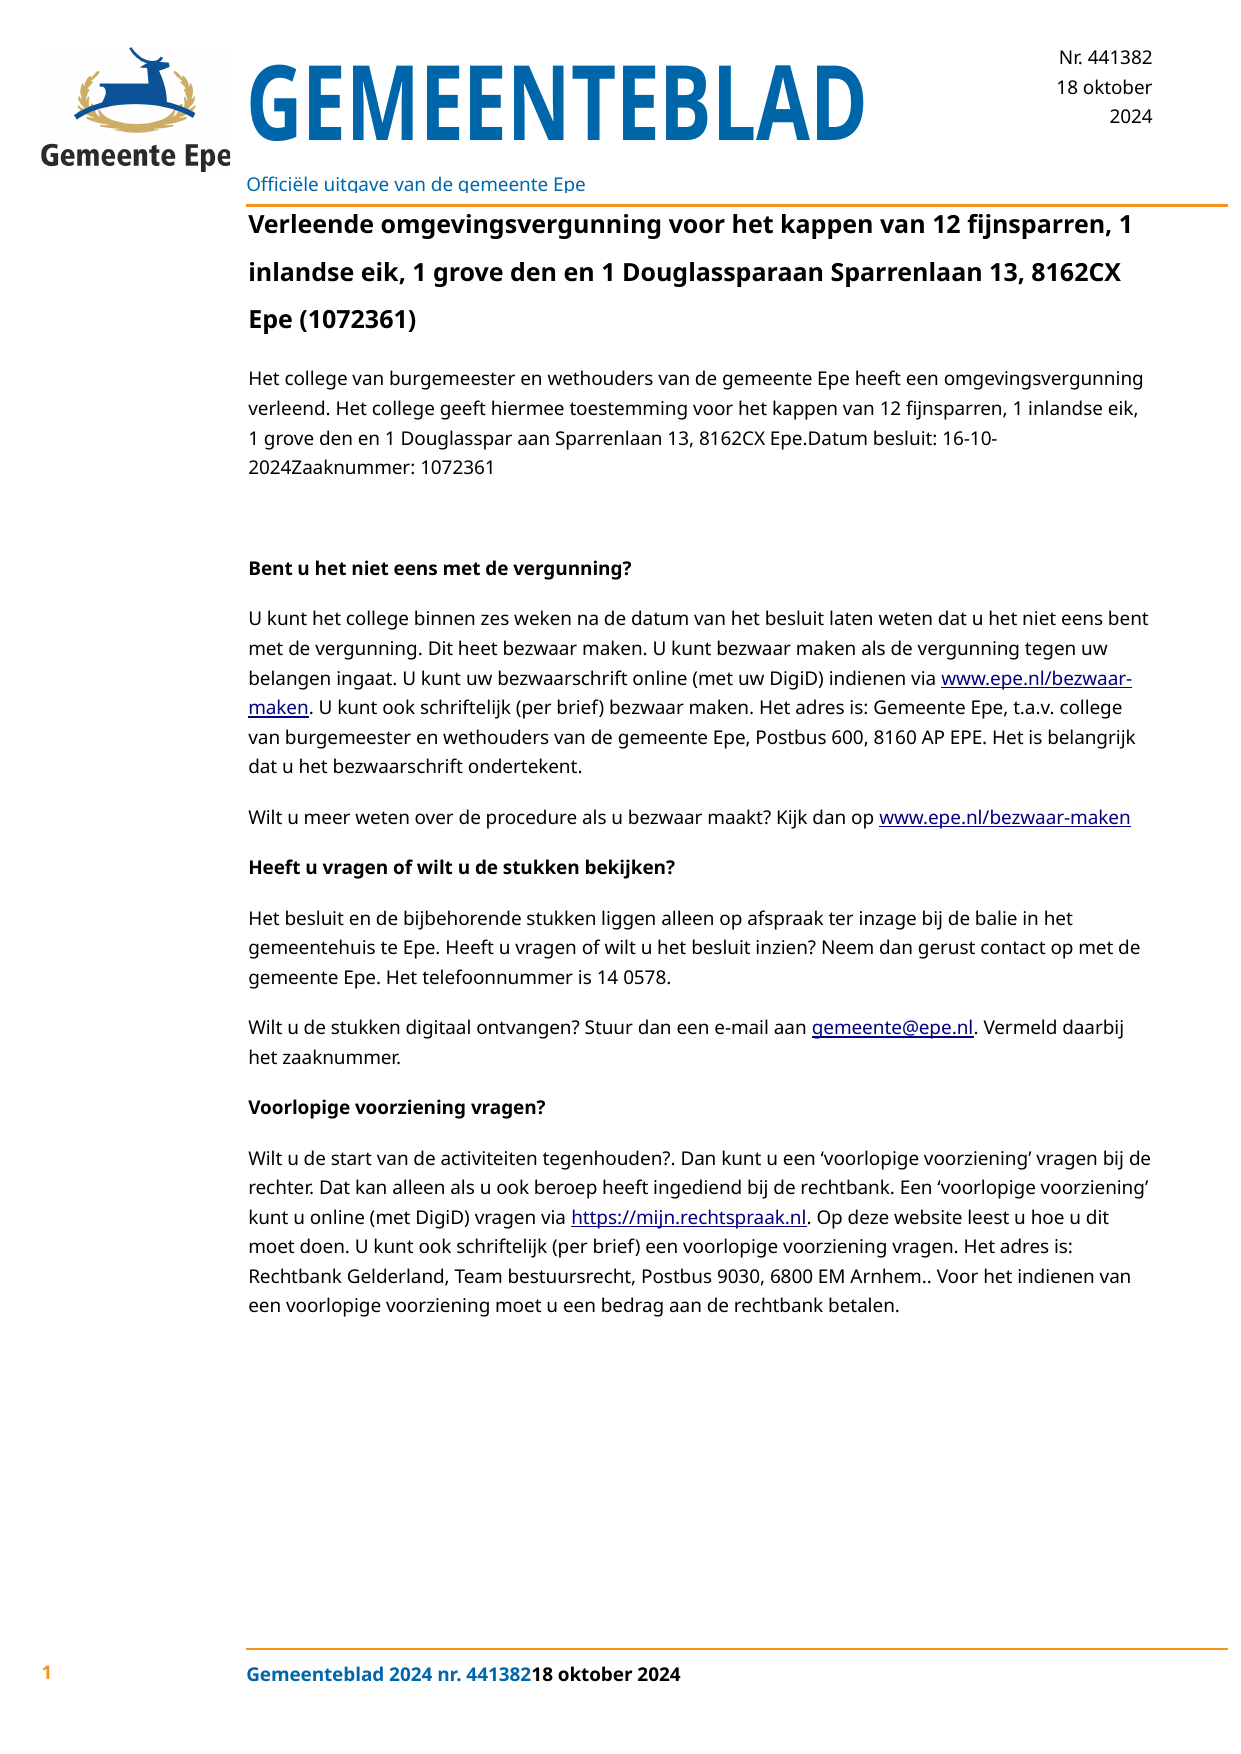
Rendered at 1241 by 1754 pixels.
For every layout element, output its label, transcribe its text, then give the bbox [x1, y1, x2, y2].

text Heeft u vragen of wilt u de stukken bekijken? [248, 854, 1152, 880]
text Wilt u meer weten over de procedure als u bezwaar maakt? Kijk dan op www.epe.nl/bezwaar-maken [248, 804, 1152, 829]
text Het besluit en de bijbehorende stukken liggen alleen op afspraak ter inzage bij de balie in het gemeentehuis te Epe. Heeft u vragen of wilt u het besluit inzien? Neem dan gerust contact op met de gemeente Epe. Het telefoonnummer is 14 0578. [248, 905, 1152, 989]
text Voorlopige voorziening vragen? [248, 1094, 1152, 1120]
picture [41, 47, 231, 172]
text Verleende omgevingsvergunning voor het kappen van 12 fijnsparren, 1 inlandse eik, 1 grove den en 1 Douglassparaan Sparrenlaan 13, 8162CX Epe (1072361) [248, 207, 1152, 336]
text Wilt u de stukken digitaal ontvangen? Stuur dan een e-mail aan gemeente@epe.nl. Vermeld daarbij het zaaknummer. [248, 1014, 1152, 1069]
text Het college van burgemeester en wethouders van de gemeente Epe heeft een omgevingsvergunning verleend. Het college geeft hiermee toestemming voor het kappen van 12 fijnsparren, 1 inlandse eik, 1 grove den en 1 Douglasspar aan Sparrenlaan 13, 8162CX Epe.Datum besluit: 16-10-2024Zaaknummer: 1072361 [248, 366, 1152, 480]
text U kunt het college binnen zes weken na de datum van het besluit laten weten dat u het niet eens bent met de vergunning. Dit heet bezwaar maken. U kunt bezwaar maken als de vergunning tegen uw belangen ingaat. U kunt uw bezwaarschrift online (met uw DigiD) indienen via www.epe.nl/bezwaar-maken. U kunt ook schriftelijk (per brief) bezwaar maken. Het adres is: Gemeente Epe, t.a.v. college van burgemeester en wethouders van de gemeente Epe, Postbus 600, 8160 AP EPE. Het is belangrijk dat u het bezwaarschrift ondertekent. [248, 606, 1152, 779]
text Wilt u de start van de activiteiten tegenhouden?. Dan kunt u een ‘voorlopige voorziening’ vragen bij de rechter. Dat kan alleen als u ook beroep heeft ingediend bij de rechtbank. Een ‘voorlopige voorziening’ kunt u online (met DigiD) vragen via https://mijn.rechtspraak.nl. Op deze website leest u hoe u dit moet doen. U kunt ook schriftelijk (per brief) een voorlopige voorziening vragen. Het adres is: Rechtbank Gelderland, Team bestuursrecht, Postbus 9030, 6800 EM Arnhem.. Voor het indienen van een voorlopige voorziening moet u een bedrag aan de rechtbank betalen. [248, 1145, 1152, 1318]
text Bent u het niet eens met de vergunning? [248, 555, 1152, 581]
